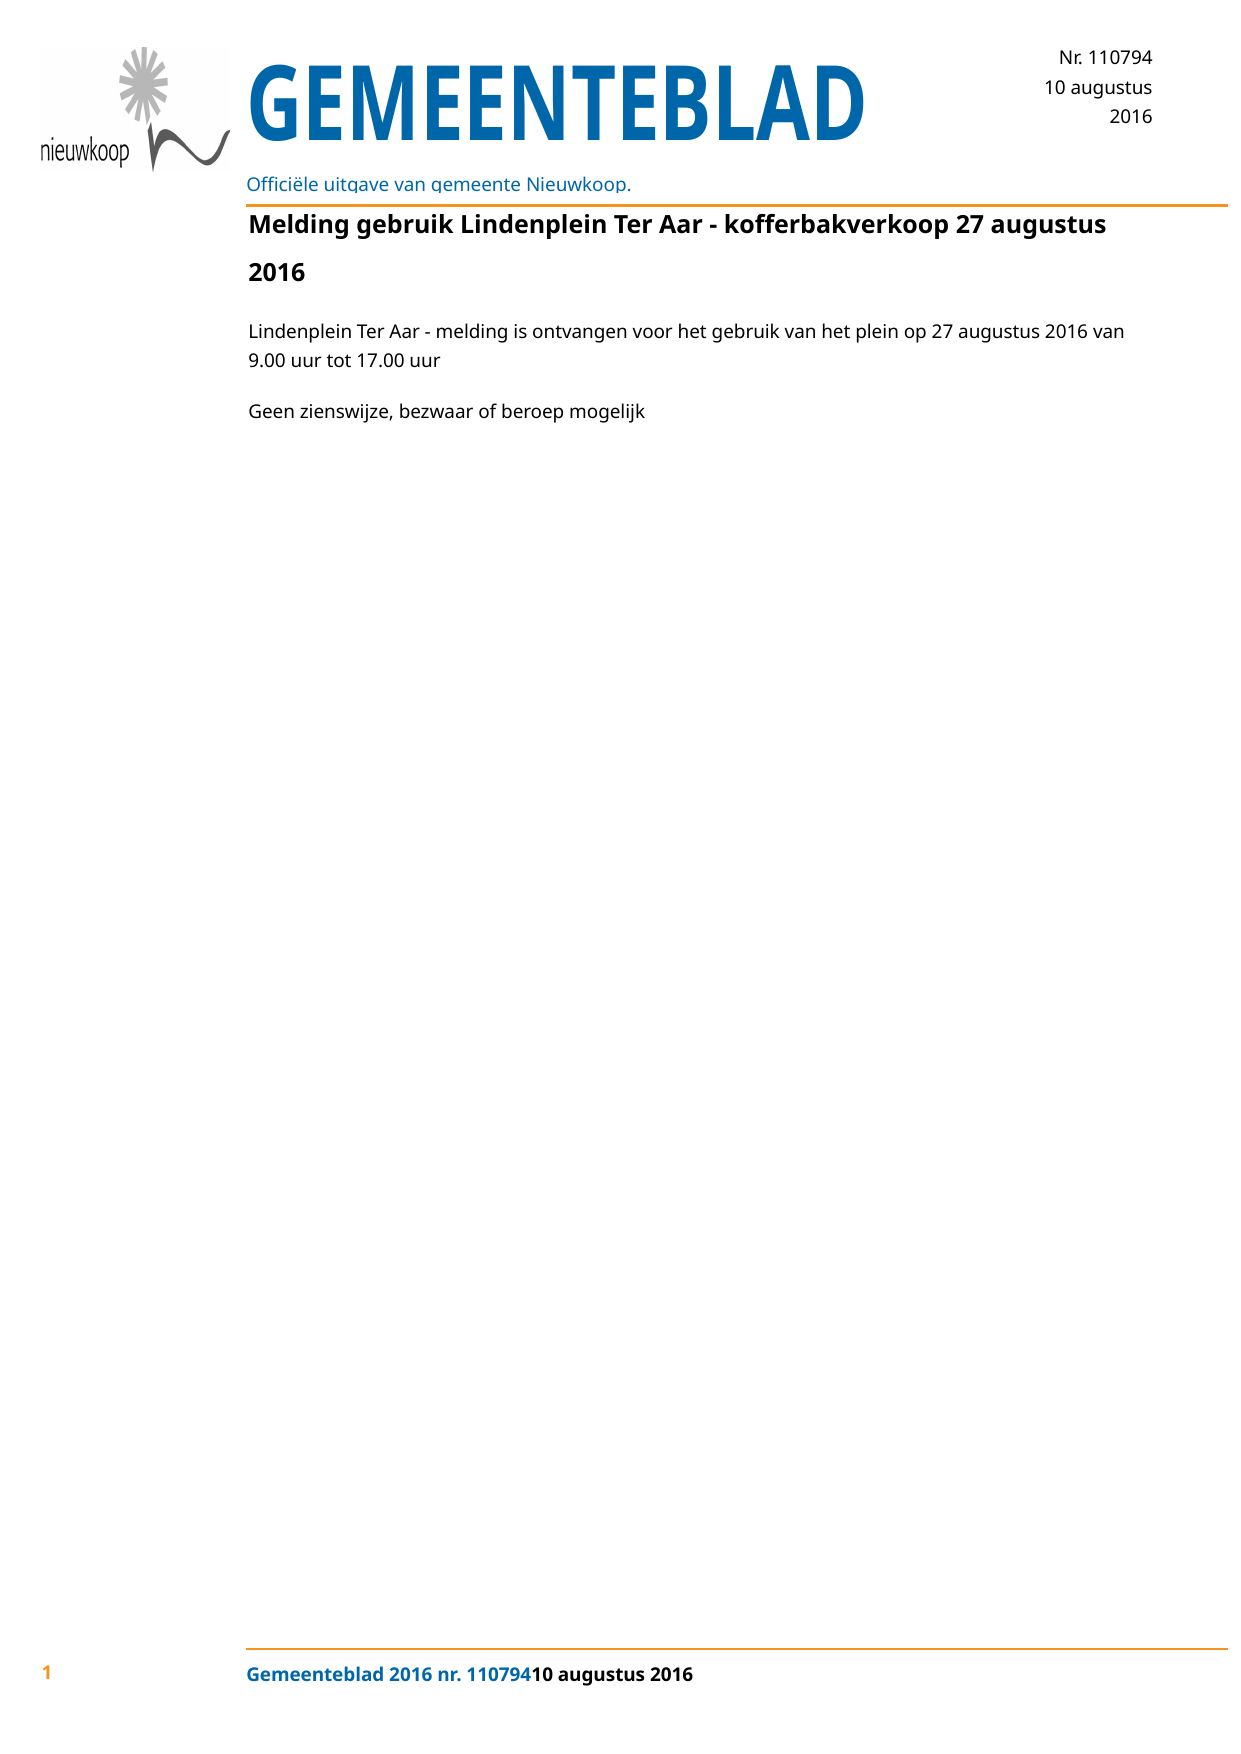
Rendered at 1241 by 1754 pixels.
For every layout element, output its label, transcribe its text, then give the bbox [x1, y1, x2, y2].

picture [41, 47, 231, 172]
text Lindenplein Ter Aar - melding is ontvangen voor het gebruik van het plein op 27 augustus 2016 van 9.00 uur tot 17.00 uur [248, 318, 1152, 373]
text Geen zienswijze, bezwaar of beroep mogelijk [248, 398, 1152, 424]
text Melding gebruik Lindenplein Ter Aar - kofferbakverkoop 27 augustus 2016 [248, 207, 1152, 288]
